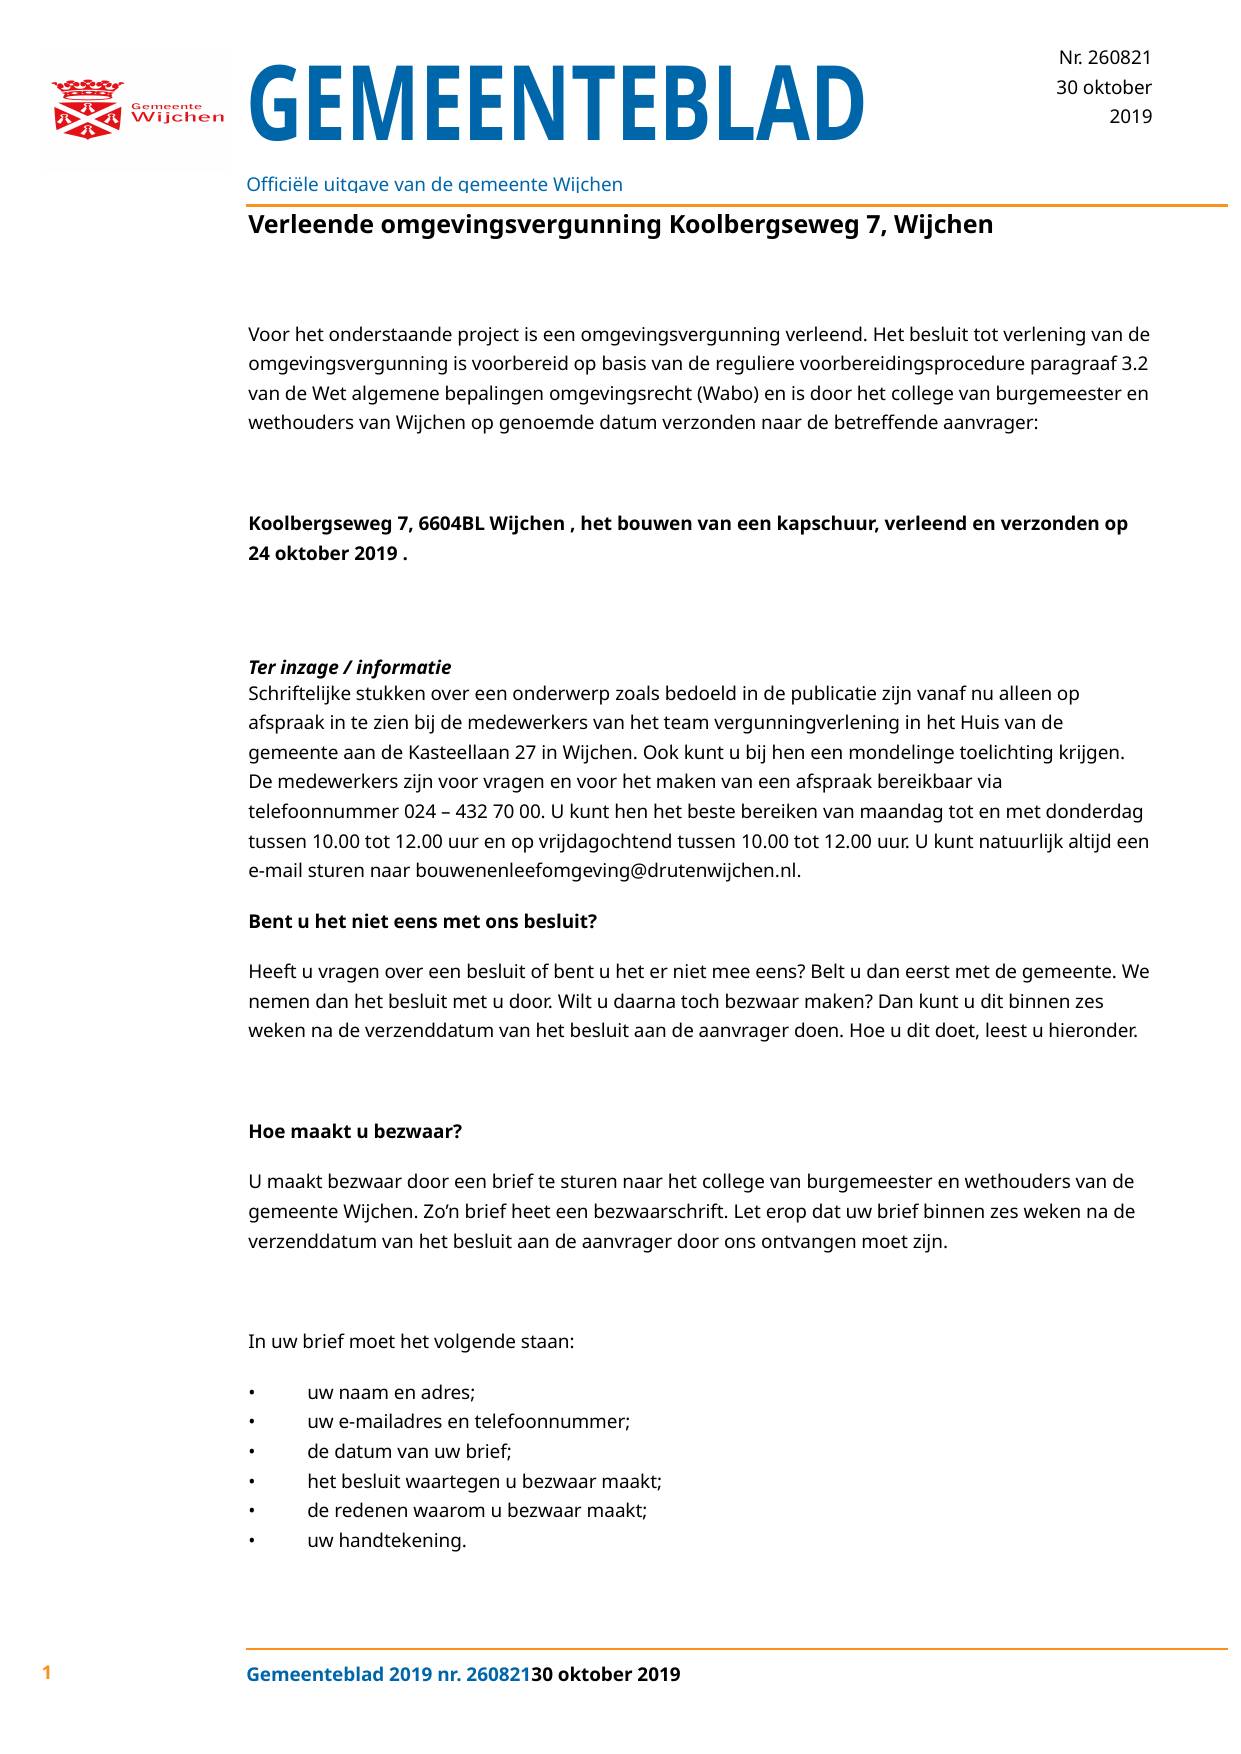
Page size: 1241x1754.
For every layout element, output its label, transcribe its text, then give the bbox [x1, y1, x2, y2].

text Koolbergseweg 7, 6604BL Wijchen , het bouwen van een kapschuur, verleend en verzonden op 24 oktober 2019 . [248, 510, 1152, 566]
text Bent u het niet eens met ons besluit? [248, 908, 1152, 934]
list uw e-mailadres en telefoonnummer; [248, 1409, 1152, 1434]
text In uw brief moet het volgende staan: [248, 1329, 1152, 1354]
text Ter inzage / informatie [248, 654, 1152, 680]
list uw handtekening. [248, 1527, 1152, 1553]
list de datum van uw brief; [248, 1438, 1152, 1464]
text U maakt bezwaar door een brief te sturen naar het college van burgemeester en wethouders van de gemeente Wijchen. Zo’n brief heet een bezwaarschrift. Let erop dat uw brief binnen zes weken na de verzenddatum van het besluit aan de aanvrager door ons ontvangen moet zijn. [248, 1169, 1152, 1254]
picture [41, 47, 231, 172]
list uw naam en adres; [248, 1379, 1152, 1405]
text Voor het onderstaande project is een omgevingsvergunning verleend. Het besluit tot verlening van de omgevingsvergunning is voorbereid op basis van de reguliere voorbereidingsprocedure paragraaf 3.2 van de Wet algemene bepalingen omgevingsrecht (Wabo) en is door het college van burgemeester en wethouders van Wijchen op genoemde datum verzonden naar de betreffende aanvrager: [248, 321, 1152, 435]
text Verleende omgevingsvergunning Koolbergseweg 7, Wijchen [248, 207, 1152, 241]
list het besluit waartegen u bezwaar maakt; [248, 1468, 1152, 1494]
text Heeft u vragen over een besluit of bent u het er niet mee eens? Belt u dan eerst met de gemeente. We nemen dan het besluit met u door. Wilt u daarna toch bezwaar maken? Dan kunt u dit binnen zes weken na de verzenddatum van het besluit aan de aanvrager doen. Hoe u dit doet, leest u hieronder. [248, 958, 1152, 1043]
text Schriftelijke stukken over een onderwerp zoals bedoeld in de publicatie zijn vanaf nu alleen op afspraak in te zien bij de medewerkers van het team vergunningverlening in het Huis van de gemeente aan de Kasteellaan 27 in Wijchen. Ook kunt u bij hen een mondelinge toelichting krijgen. De medewerkers zijn voor vragen en voor het maken van een afspraak bereikbaar via telefoonnummer 024 – 432 70 00. U kunt hen het beste bereiken van maandag tot en met donderdag tussen 10.00 tot 12.00 uur en op vrijdagochtend tussen 10.00 tot 12.00 uur. U kunt natuurlijk altijd een e-mail sturen naar bouwenenleefomgeving@drutenwijchen.nl. [248, 680, 1152, 883]
list de redenen waarom u bezwaar maakt; [248, 1497, 1152, 1523]
text Hoe maakt u bezwaar? [248, 1118, 1152, 1144]
